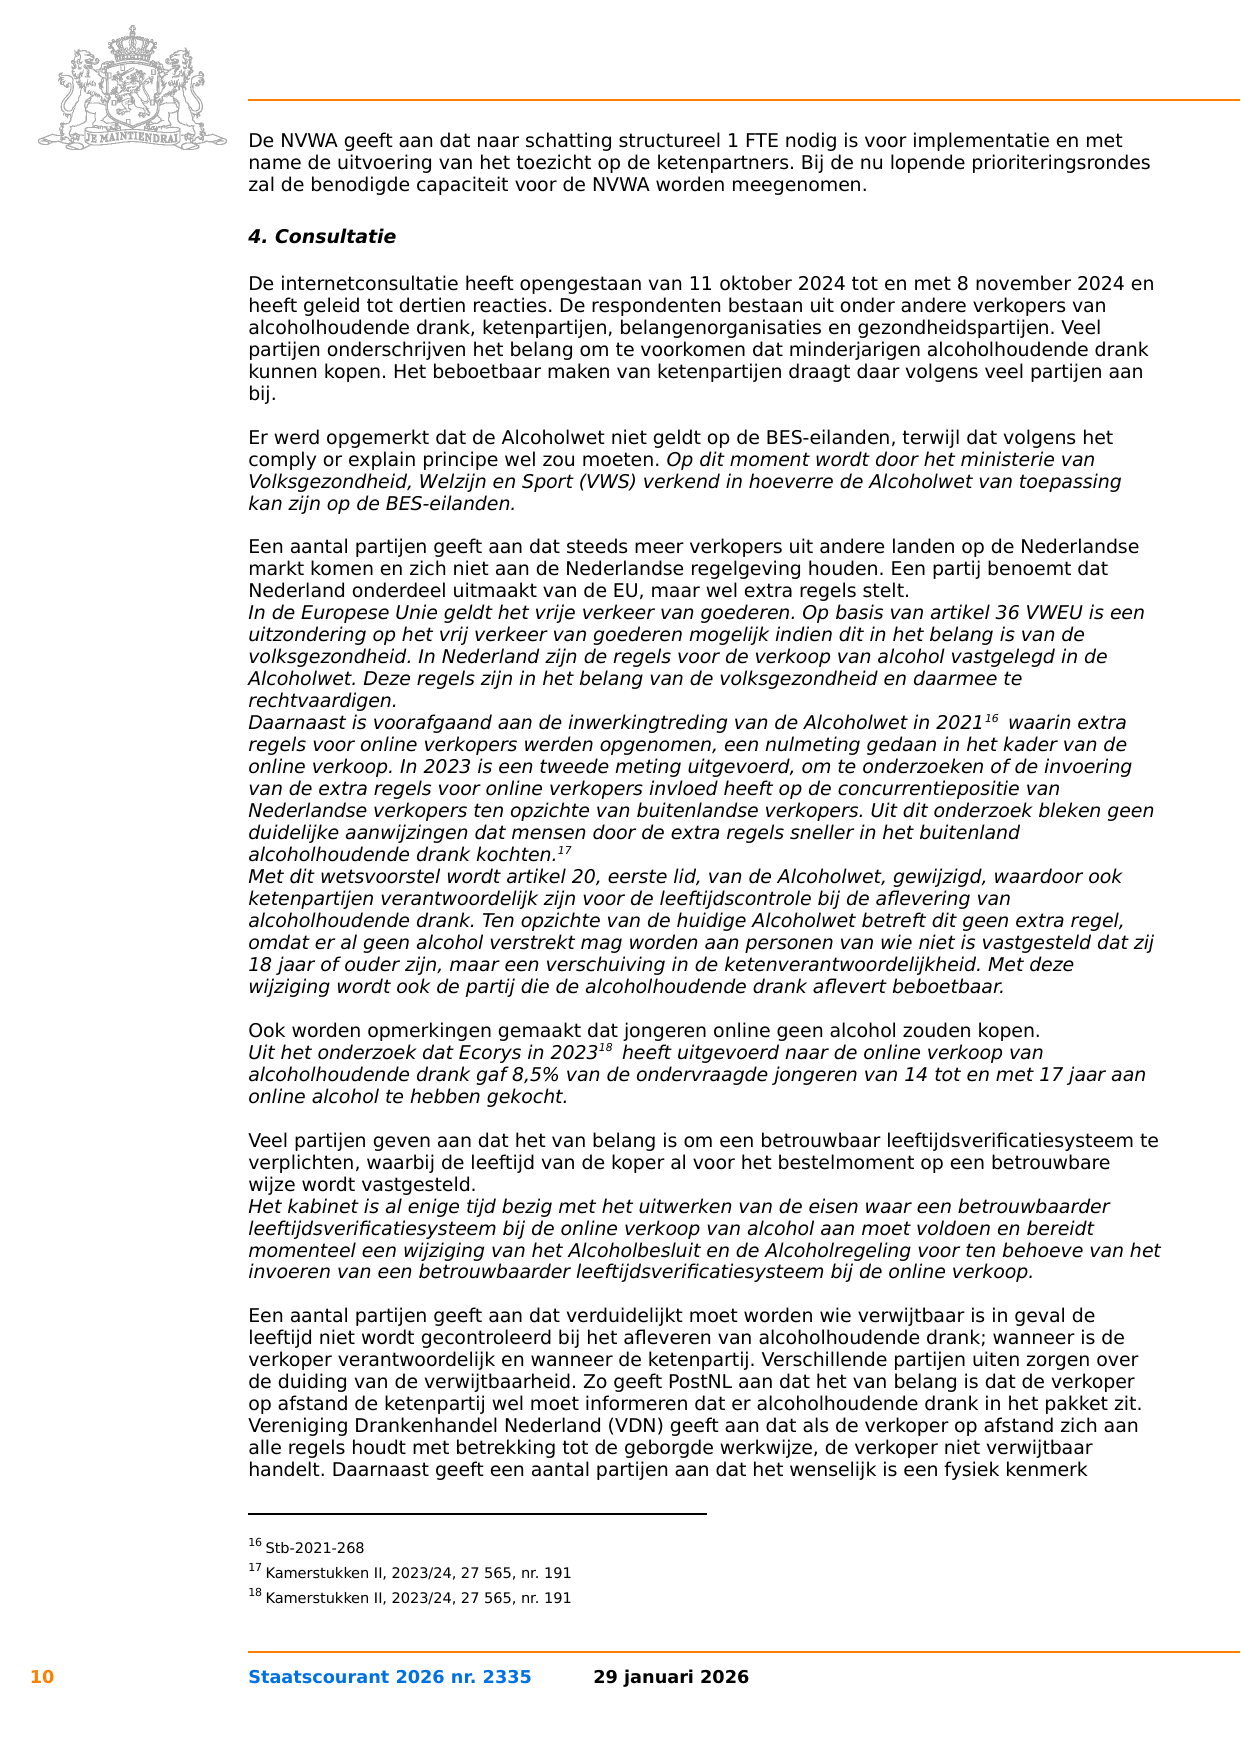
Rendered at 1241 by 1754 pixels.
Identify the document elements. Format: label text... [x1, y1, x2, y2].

text Veel partijen geven aan dat het van belang is om een betrouwbaar leeftijdsverificatiesysteem te verplichten, waarbij de leeftijd van de koper al voor het bestelmoment op een betrouwbare wijze wordt vastgesteld. [248, 1129, 1163, 1196]
text In de Europese Unie geldt het vrije verkeer van goederen. Op basis van artikel 36 VWEU is een uitzondering op het vrij verkeer van goederen mogelijk indien dit in het belang is van de volksgezondheid. In Nederland zijn de regels voor de verkoop van alcohol vastgelegd in de Alcoholwet. Deze regels zijn in het belang van de volksgezondheid en daarmee te rechtvaardigen. [248, 602, 1163, 712]
text Het kabinet is al enige tijd bezig met het uitwerken van de eisen waar een betrouwbaarder leeftijdsverificatiesysteem bij de online verkoop van alcohol aan moet voldoen en bereidt momenteel een wijziging van het Alcoholbesluit en de Alcoholregeling voor ten behoeve van het invoeren van een betrouwbaarder leeftijdsverificatiesysteem bij de online verkoop. [248, 1196, 1163, 1283]
text Er werd opgemerkt dat de Alcoholwet niet geldt op de BES-eilanden, terwijl dat volgens het comply or explain principe wel zou moeten. Op dit moment wordt door het ministerie van Volksgezondheid, Welzijn en Sport (VWS) verkend in hoeverre de Alcoholwet van toepassing kan zijn op de BES-eilanden. [248, 427, 1163, 514]
text Met dit wetsvoorstel wordt artikel 20, eerste lid, van de Alcoholwet, gewijzigd, waardoor ook ketenpartijen verantwoordelijk zijn voor de leeftijdscontrole bij de aflevering van alcoholhoudende drank. Ten opzichte van de huidige Alcoholwet betreft dit geen extra regel, omdat er al geen alcohol verstrekt mag worden aan personen van wie niet is vastgesteld dat zij 18 jaar of ouder zijn, maar een verschuiving in de ketenverantwoordelijkheid. Met deze wijziging wordt ook de partij die de alcoholhoudende drank aflevert beboetbaar. [248, 866, 1163, 998]
text De NVWA geeft aan dat naar schatting structureel 1 FTE nodig is voor implementatie en met name de uitvoering van het toezicht op de ketenpartners. Bij de nu lopende prioriteringsrondes zal de benodigde capaciteit voor de NVWA worden meegenomen. [248, 130, 1163, 196]
text Kamerstukken II, 2023/24, 27 565, nr. 191 [248, 1586, 1163, 1608]
text Een aantal partijen geeft aan dat steeds meer verkopers uit andere landen op de Nederlandse markt komen en zich niet aan de Nederlandse regelgeving houden. Een partij benoemt dat Nederland onderdeel uitmaakt van de EU, maar wel extra regels stelt. [248, 536, 1163, 602]
text De internetconsultatie heeft opengestaan van 11 oktober 2024 tot en met 8 november 2024 en heeft geleid tot dertien reacties. De respondenten bestaan uit onder andere verkopers van alcoholhoudende drank, ketenpartijen, belangenorganisaties en gezondheidspartijen. Veel partijen onderschrijven het belang om te voorkomen dat minderjarigen alcoholhoudende drank kunnen kopen. Het beboetbaar maken van ketenpartijen draagt daar volgens veel partijen aan bij. [248, 273, 1163, 405]
text Kamerstukken II, 2023/24, 27 565, nr. 191 [248, 1561, 1163, 1583]
picture [38, 25, 227, 150]
text Uit het onderzoek dat Ecorys in 2023 heeft uitgevoerd naar de online verkoop van alcoholhoudende drank gaf 8,5% van de ondervraagde jongeren van 14 tot en met 17 jaar aan online alcohol te hebben gekocht. [248, 1042, 1163, 1108]
text Ook worden opmerkingen gemaakt dat jongeren online geen alcohol zouden kopen. [248, 1020, 1163, 1042]
text Daarnaast is voorafgaand aan de inwerkingtreding van de Alcoholwet in 2021 waarin extra regels voor online verkopers werden opgenomen, een nulmeting gedaan in het kader van de online verkoop. In 2023 is een tweede meting uitgevoerd, om te onderzoeken of de invoering van de extra regels voor online verkopers invloed heeft op de concurrentiepositie van Nederlandse verkopers ten opzichte van buitenlandse verkopers. Uit dit onderzoek bleken geen duidelijke aanwijzingen dat mensen door de extra regels sneller in het buitenland alcoholhoudende drank kochten. [248, 712, 1163, 866]
text Een aantal partijen geeft aan dat verduidelijkt moet worden wie verwijtbaar is in geval de leeftijd niet wordt gecontroleerd bij het afleveren van alcoholhoudende drank; wanneer is de verkoper verantwoordelijk en wanneer de ketenpartij. Verschillende partijen uiten zorgen over de duiding van de verwijtbaarheid. Zo geeft PostNL aan dat het van belang is dat de verkoper op afstand de ketenpartij wel moet informeren dat er alcoholhoudende drank in het pakket zit. Vereniging Drankenhandel Nederland (VDN) geeft aan dat als de verkoper op afstand zich aan alle regels houdt met betrekking tot de geborgde werkwijze, de verkoper niet verwijtbaar handelt. Daarnaast geeft een aantal partijen aan dat het wenselijk is een fysiek kenmerk [248, 1305, 1163, 1481]
text Stb-2021-268 [248, 1536, 1163, 1558]
subtitle 4. Consultatie [248, 226, 1163, 248]
